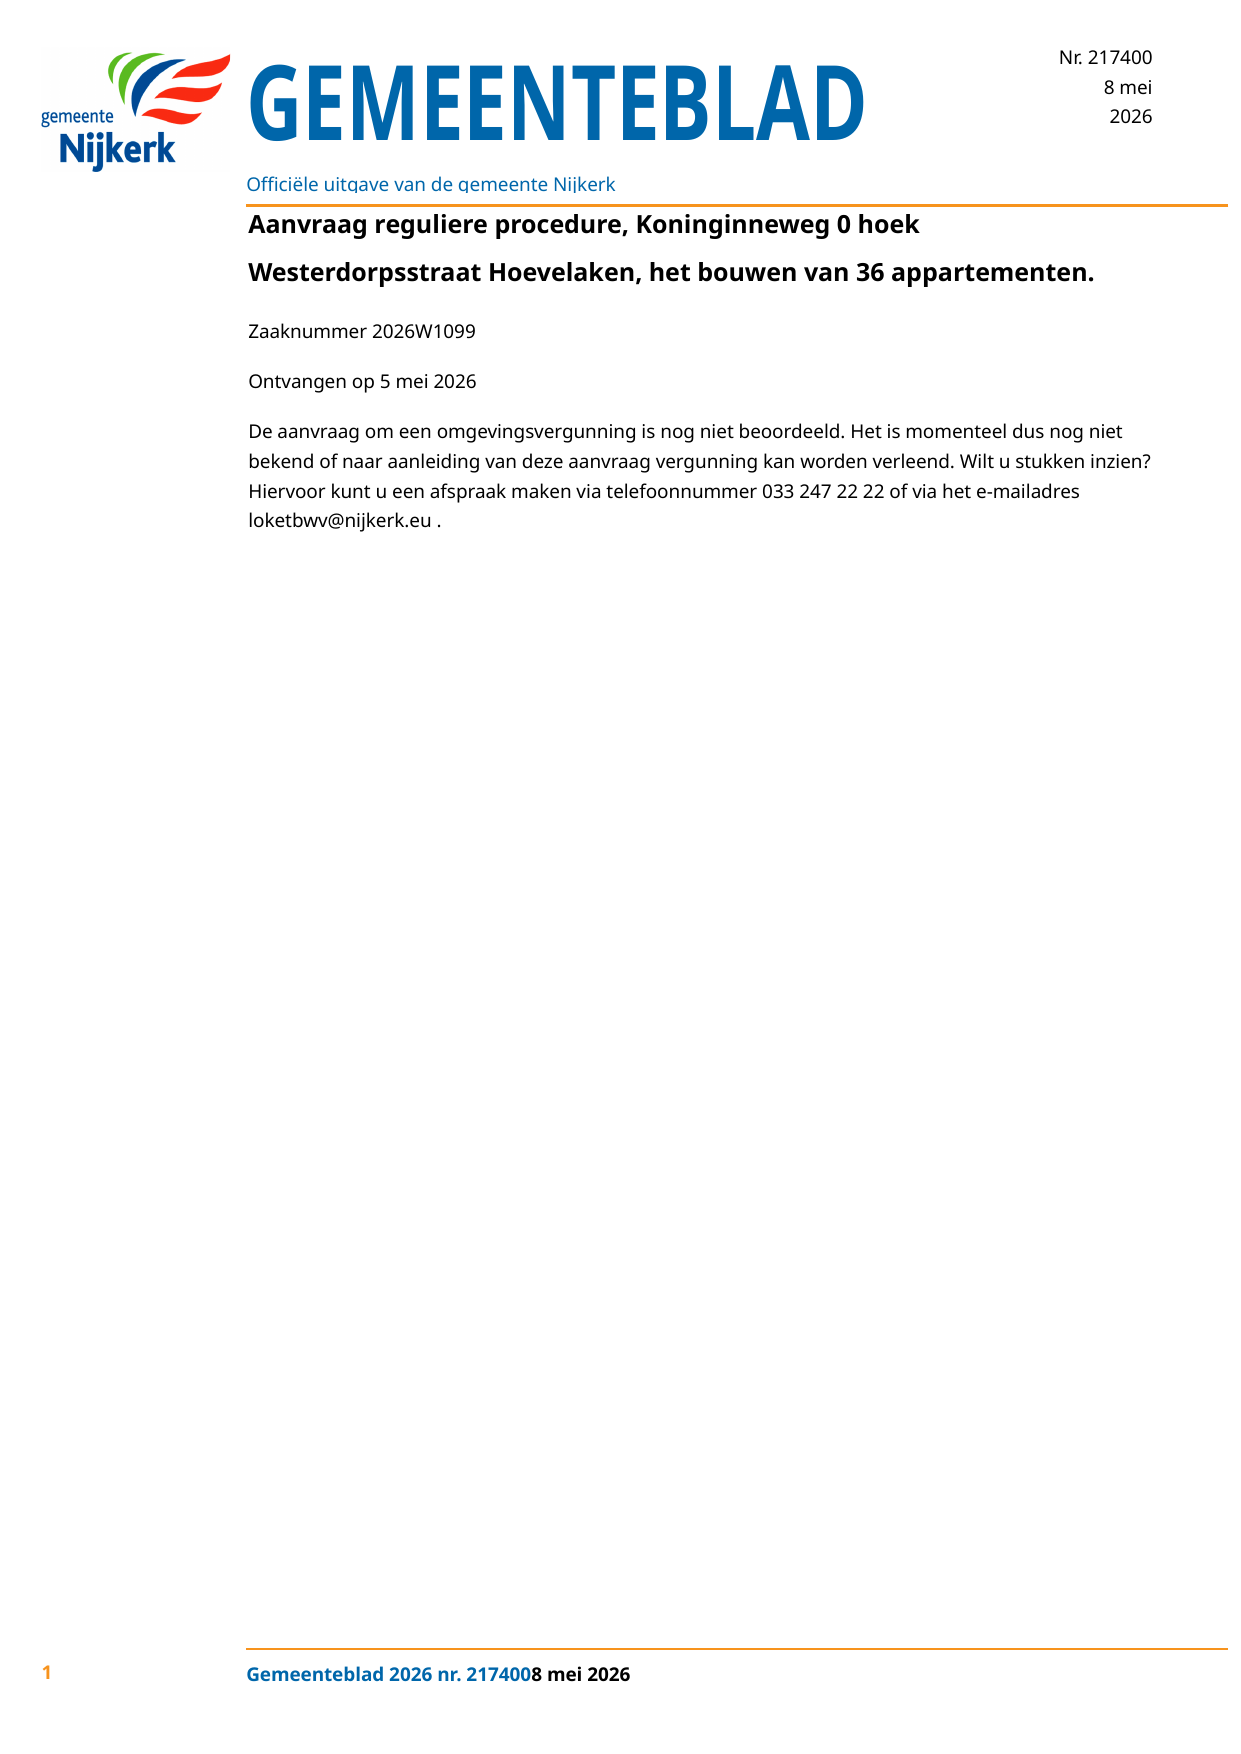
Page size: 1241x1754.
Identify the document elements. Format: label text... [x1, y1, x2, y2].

text Aanvraag reguliere procedure, Koninginneweg 0 hoek Westerdorpsstraat Hoevelaken, het bouwen van 36 appartementen. [248, 207, 1152, 288]
text Zaaknummer 2026W1099 [248, 318, 1152, 344]
text Ontvangen op 5 mei 2026 [248, 368, 1152, 394]
picture [41, 47, 231, 172]
text De aanvraag om een omgevingsvergunning is nog niet beoordeeld. Het is momenteel dus nog niet bekend of naar aanleiding van deze aanvraag vergunning kan worden verleend. Wilt u stukken inzien? Hiervoor kunt u een afspraak maken via telefoonnummer 033 247 22 22 of via het e-mailadres loketbwv@nijkerk.eu . [248, 419, 1152, 533]
